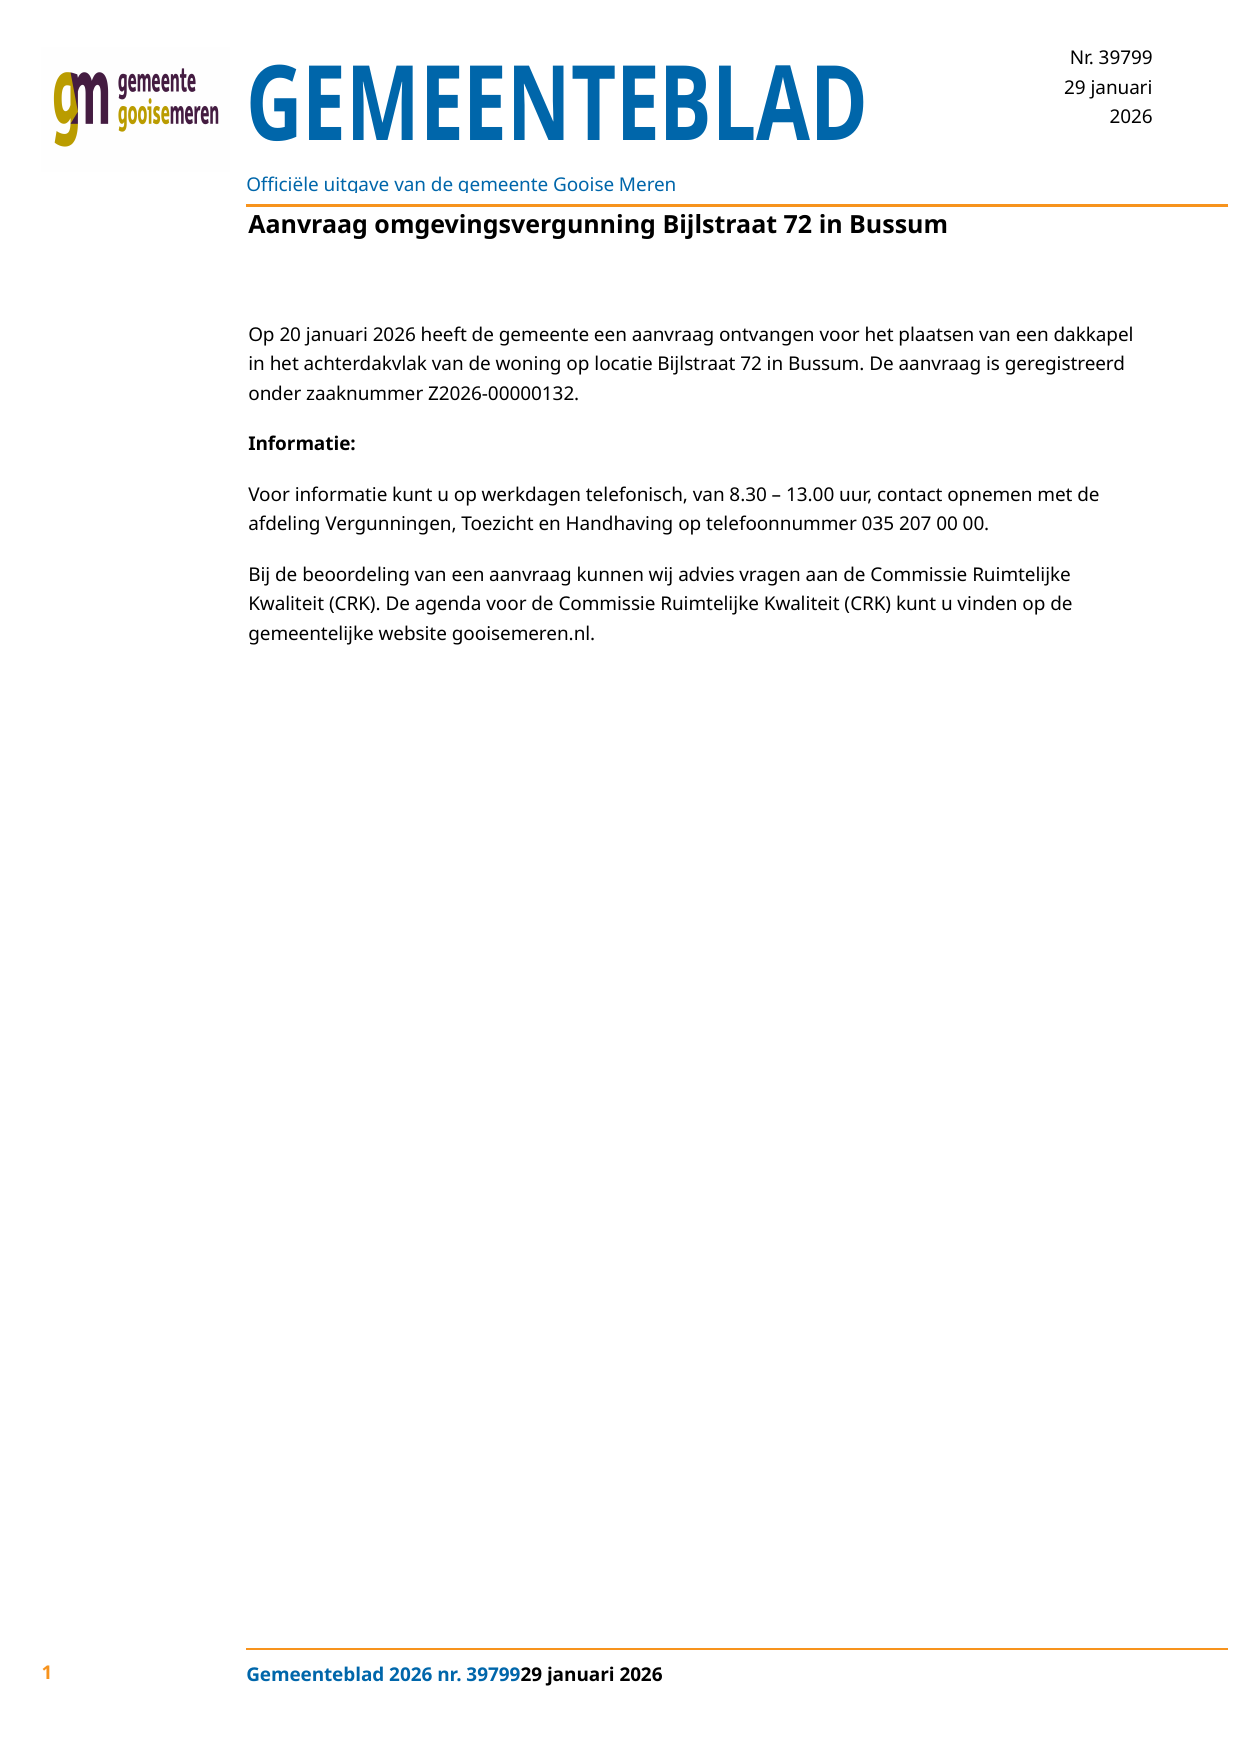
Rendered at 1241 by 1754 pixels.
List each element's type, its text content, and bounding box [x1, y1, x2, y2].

text Informatie: [248, 430, 1152, 456]
text Aanvraag omgevingsvergunning Bijlstraat 72 in Bussum [248, 207, 1152, 241]
text Op 20 januari 2026 heeft de gemeente een aanvraag ontvangen voor het plaatsen van een dakkapel in het achterdakvlak van de woning op locatie Bijlstraat 72 in Bussum. De aanvraag is geregistreerd onder zaaknummer Z2026-00000132. [248, 321, 1152, 406]
picture [41, 47, 231, 172]
text Bij de beoordeling van een aanvraag kunnen wij advies vragen aan de Commissie Ruimtelijke Kwaliteit (CRK). De agenda voor de Commissie Ruimtelijke Kwaliteit (CRK) kunt u vinden op de gemeentelijke website gooisemeren.nl. [248, 561, 1152, 646]
text Voor informatie kunt u op werkdagen telefonisch, van 8.30 – 13.00 uur, contact opnemen met de afdeling Vergunningen, Toezicht en Handhaving op telefoonnummer 035 207 00 00. [248, 481, 1152, 536]
